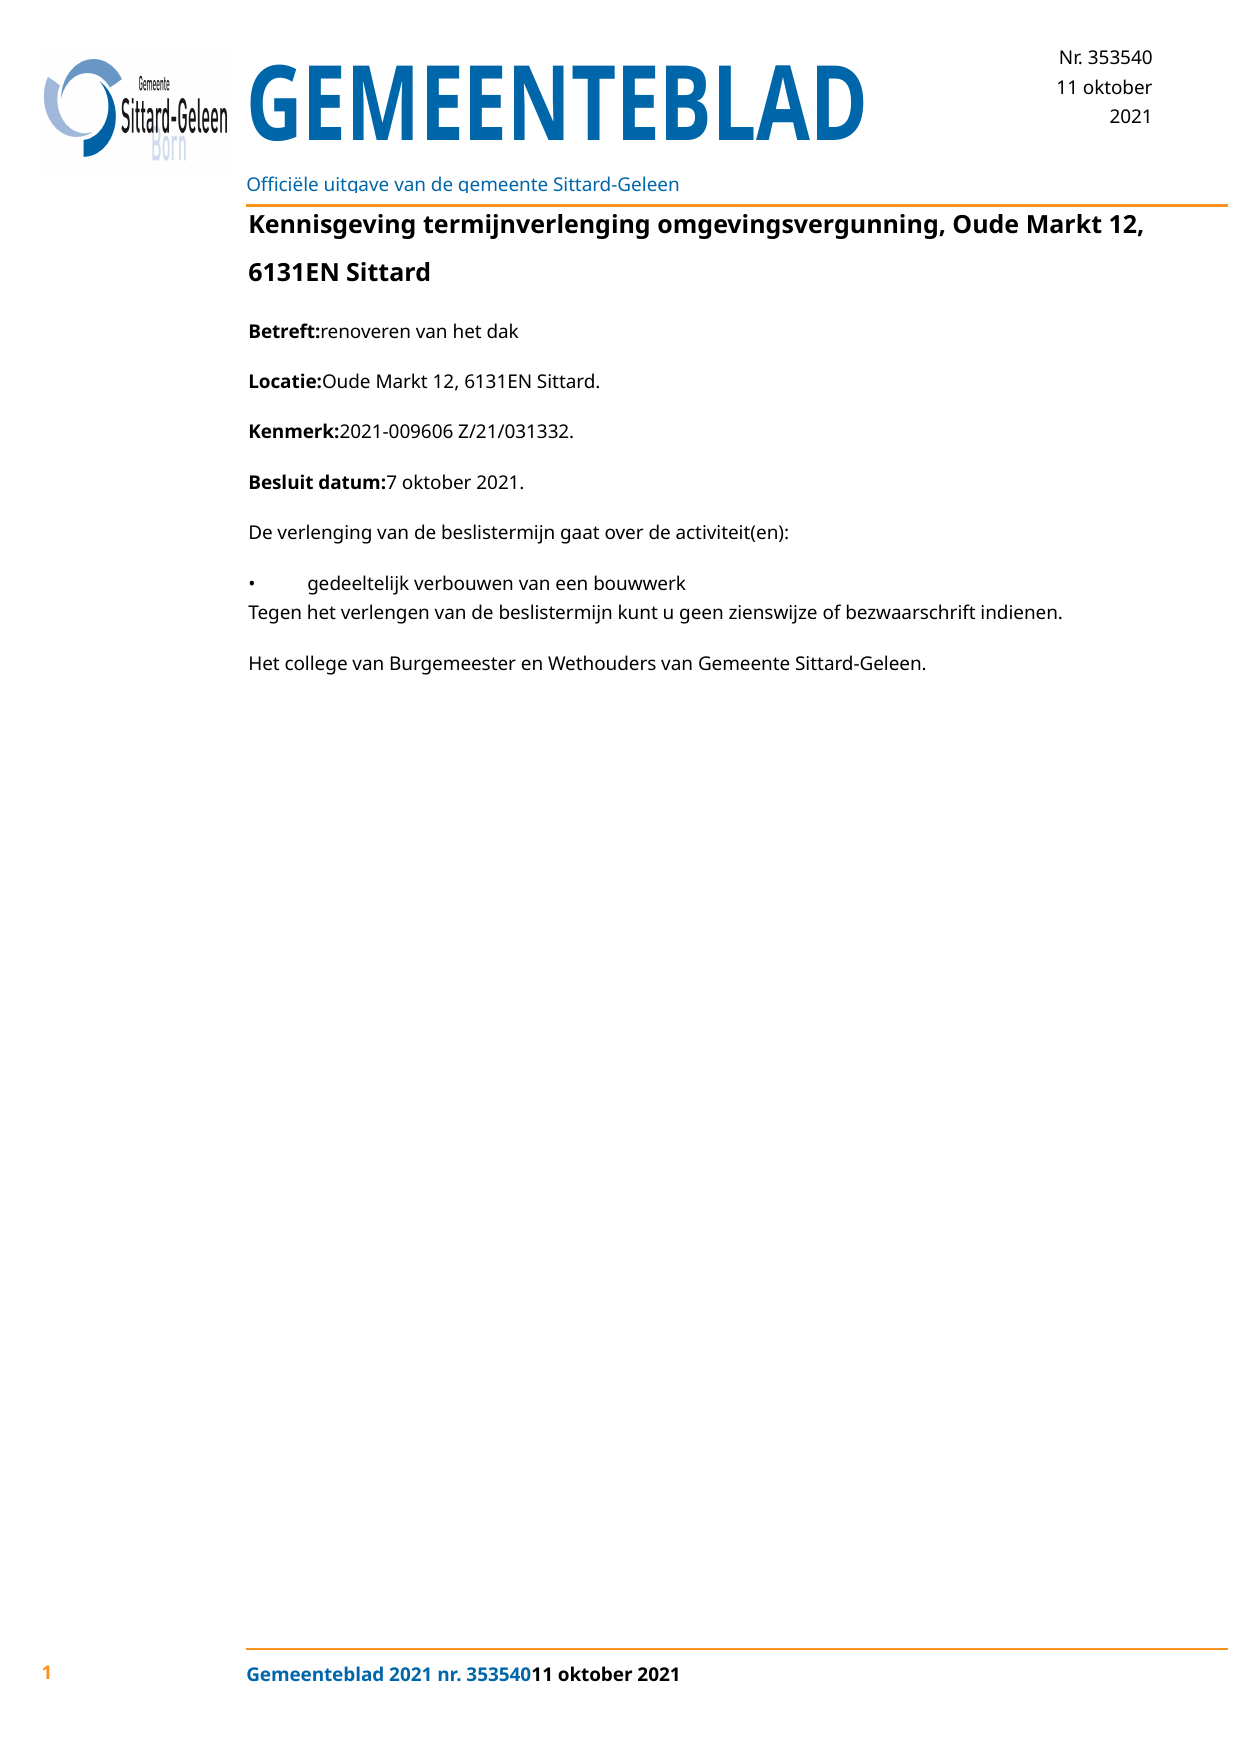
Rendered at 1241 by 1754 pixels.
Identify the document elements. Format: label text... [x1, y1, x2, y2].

text Locatie:Oude Markt 12, 6131EN Sittard. [248, 368, 1152, 394]
text Besluit datum:7 oktober 2021. [248, 469, 1152, 495]
picture [41, 47, 231, 172]
text Het college van Burgemeester en Wethouders van Gemeente Sittard-Geleen. [248, 650, 1152, 676]
text Tegen het verlengen van de beslistermijn kunt u geen zienswijze of bezwaarschrift indienen. [248, 599, 1152, 625]
text De verlenging van de beslistermijn gaat over de activiteit(en): [248, 519, 1152, 545]
text Kenmerk:2021-009606 Z/21/031332. [248, 419, 1152, 444]
list gedeeltelijk verbouwen van een bouwwerk [248, 570, 1152, 596]
text Kennisgeving termijnverlenging omgevingsvergunning, Oude Markt 12, 6131EN Sittard [248, 207, 1152, 288]
text Betreft:renoveren van het dak [248, 318, 1152, 344]
